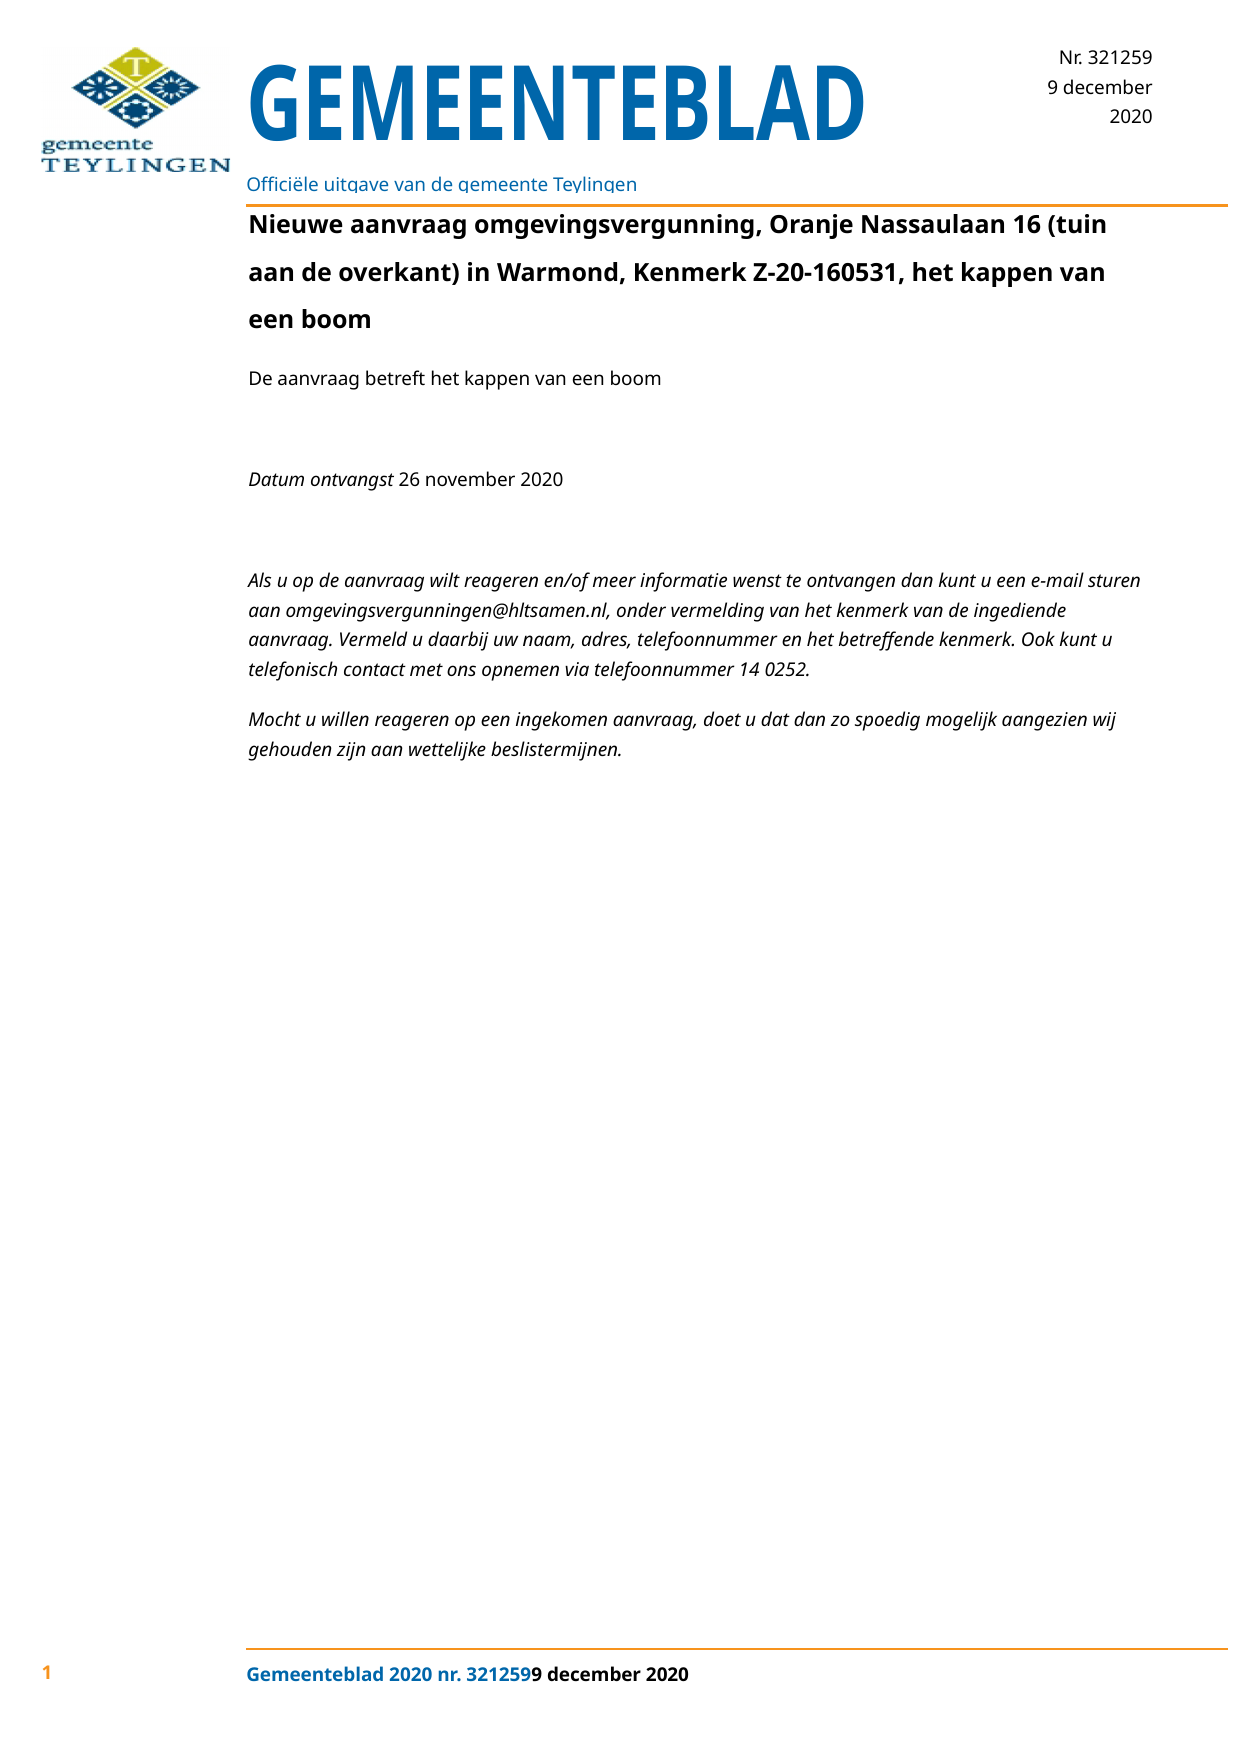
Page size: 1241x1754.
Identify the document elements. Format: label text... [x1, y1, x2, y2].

text De aanvraag betreft het kappen van een boom [248, 366, 1152, 391]
text Mocht u willen reageren op een ingekomen aanvraag, doet u dat dan zo spoedig mogelijk aangezien wij gehouden zijn aan wettelijke beslistermijnen. [248, 706, 1152, 762]
text Nieuwe aanvraag omgevingsvergunning, Oranje Nassaulaan 16 (tuin aan de overkant) in Warmond, Kenmerk Z-20-160531, het kappen van een boom [248, 207, 1152, 336]
text Als u op de aanvraag wilt reageren en/of meer informatie wenst te ontvangen dan kunt u een e-mail sturen aan omgevingsvergunningen@hltsamen.nl, onder vermelding van het kenmerk van de ingediende aanvraag. Vermeld u daarbij uw naam, adres, telefoonnummer en het betreffende kenmerk. Ook kunt u telefonisch contact met ons opnemen via telefoonnummer 14 0252. [248, 567, 1152, 682]
picture [41, 47, 231, 172]
text Datum ontvangst 26 november 2020 [248, 466, 1152, 492]
